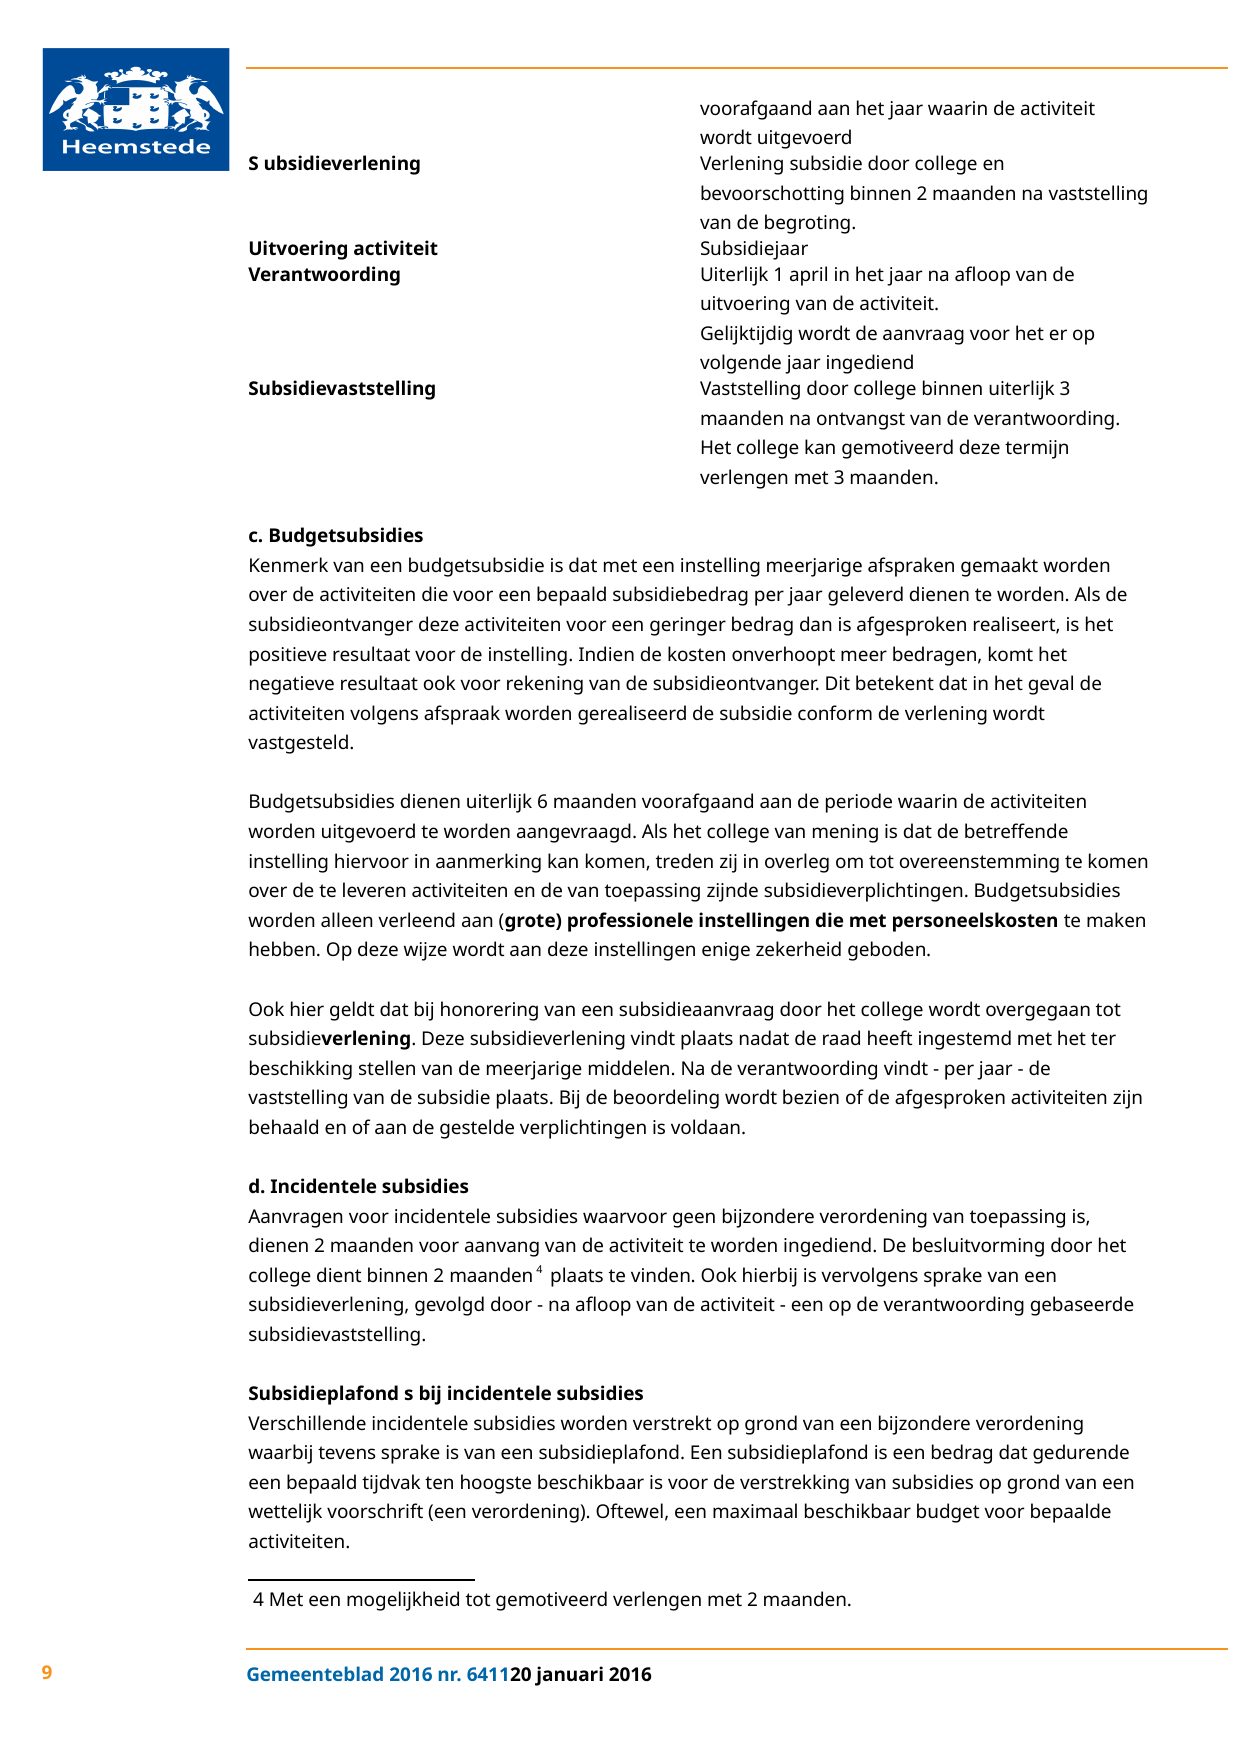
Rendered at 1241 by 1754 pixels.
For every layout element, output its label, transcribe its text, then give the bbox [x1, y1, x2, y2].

table_cell Subsidiejaar [700, 235, 1152, 261]
table_cell Verantwoording [248, 261, 700, 375]
text Subsidieplafond s bij incidentele subsidies [248, 1380, 1152, 1406]
picture [41, 47, 231, 172]
text Aanvragen voor incidentele subsidies waarvoor geen bijzondere verordening van toepassing is, dienen 2 maanden voor aanvang van de activiteit te worden ingediend. De besluitvorming door het college dient binnen 2 maanden plaats te vinden. Ook hierbij is vervolgens sprake van een subsidieverlening, gevolgd door - na afloop van de activiteit - een op de verantwoording gebaseerde subsidievaststelling. [248, 1203, 1152, 1347]
table_cell Verlening subsidie door college en bevoorschotting binnen 2 maanden na vaststelling van de begroting. [700, 150, 1152, 235]
table_cell Subsidievaststelling [248, 375, 700, 490]
table_cell S ubsidieverlening [248, 150, 700, 235]
text Ook hier geldt dat bij honorering van een subsidieaanvraag door het college wordt overgegaan tot subsidieverlening. Deze subsidieverlening vindt plaats nadat de raad heeft ingestemd met het ter beschikking stellen van de meerjarige middelen. Na de verantwoording vindt - per jaar - de vaststelling van de subsidie plaats. Bij de beoordeling wordt bezien of de afgesproken activiteiten zijn behaald en of aan de gestelde verplichtingen is voldaan. [248, 996, 1152, 1140]
table_cell Uiterlijk 1 april in het jaar na afloop van de uitvoering van de activiteit. Gelijktijdig wordt de aanvraag voor het er op volgende jaar ingediend [700, 261, 1152, 375]
text c. Budgetsubsidies [248, 522, 1152, 548]
table_cell Uitvoering activiteit [248, 235, 700, 261]
table_cell Vaststelling door college binnen uiterlijk 3 maanden na ontvangst van de verantwoording. Het college kan gemotiveerd deze termijn verlengen met 3 maanden. [700, 375, 1152, 490]
text Kenmerk van een budgetsubsidie is dat met een instelling meerjarige afspraken gemaakt worden over de activiteiten die voor een bepaald subsidiebedrag per jaar geleverd dienen te worden. Als de subsidieontvanger deze activiteiten voor een geringer bedrag dan is afgesproken realiseert, is het positieve resultaat voor de instelling. Indien de kosten onverhoopt meer bedragen, komt het negatieve resultaat ook voor rekening van de subsidieontvanger. Dit betekent dat in het geval de activiteiten volgens afspraak worden gerealiseerd de subsidie conform de verlening wordt vastgesteld. [248, 552, 1152, 755]
text Verschillende incidentele subsidies worden verstrekt op grond van een bijzondere verordening waarbij tevens sprake is van een subsidieplafond. Een subsidieplafond is een bedrag dat gedurende een bepaald tijdvak ten hoogste beschikbaar is voor de verstrekking van subsidies op grond van een wettelijk voorschrift (een verordening). Oftewel, een maximaal beschikbaar budget voor bepaalde activiteiten. [248, 1410, 1152, 1554]
text d. Incidentele subsidies [248, 1173, 1152, 1199]
table_cell voorafgaand aan het jaar waarin de activiteit wordt uitgevoerd [700, 95, 1152, 150]
table_cell [248, 95, 700, 150]
text Budgetsubsidies dienen uiterlijk 6 maanden voorafgaand aan de periode waarin de activiteiten worden uitgevoerd te worden aangevraagd. Als het college van mening is dat de betreffende instelling hiervoor in aanmerking kan komen, treden zij in overleg om tot overeenstemming te komen over de te leveren activiteiten en de van toepassing zijnde subsidieverplichtingen. Budgetsubsidies worden alleen verleend aan (grote) professionele instellingen die met personeelskosten te maken hebben. Op deze wijze wordt aan deze instellingen enige zekerheid geboden. [248, 789, 1152, 962]
text Met een mogelijkheid tot gemotiveerd verlengen met 2 maanden. [248, 1586, 1152, 1612]
